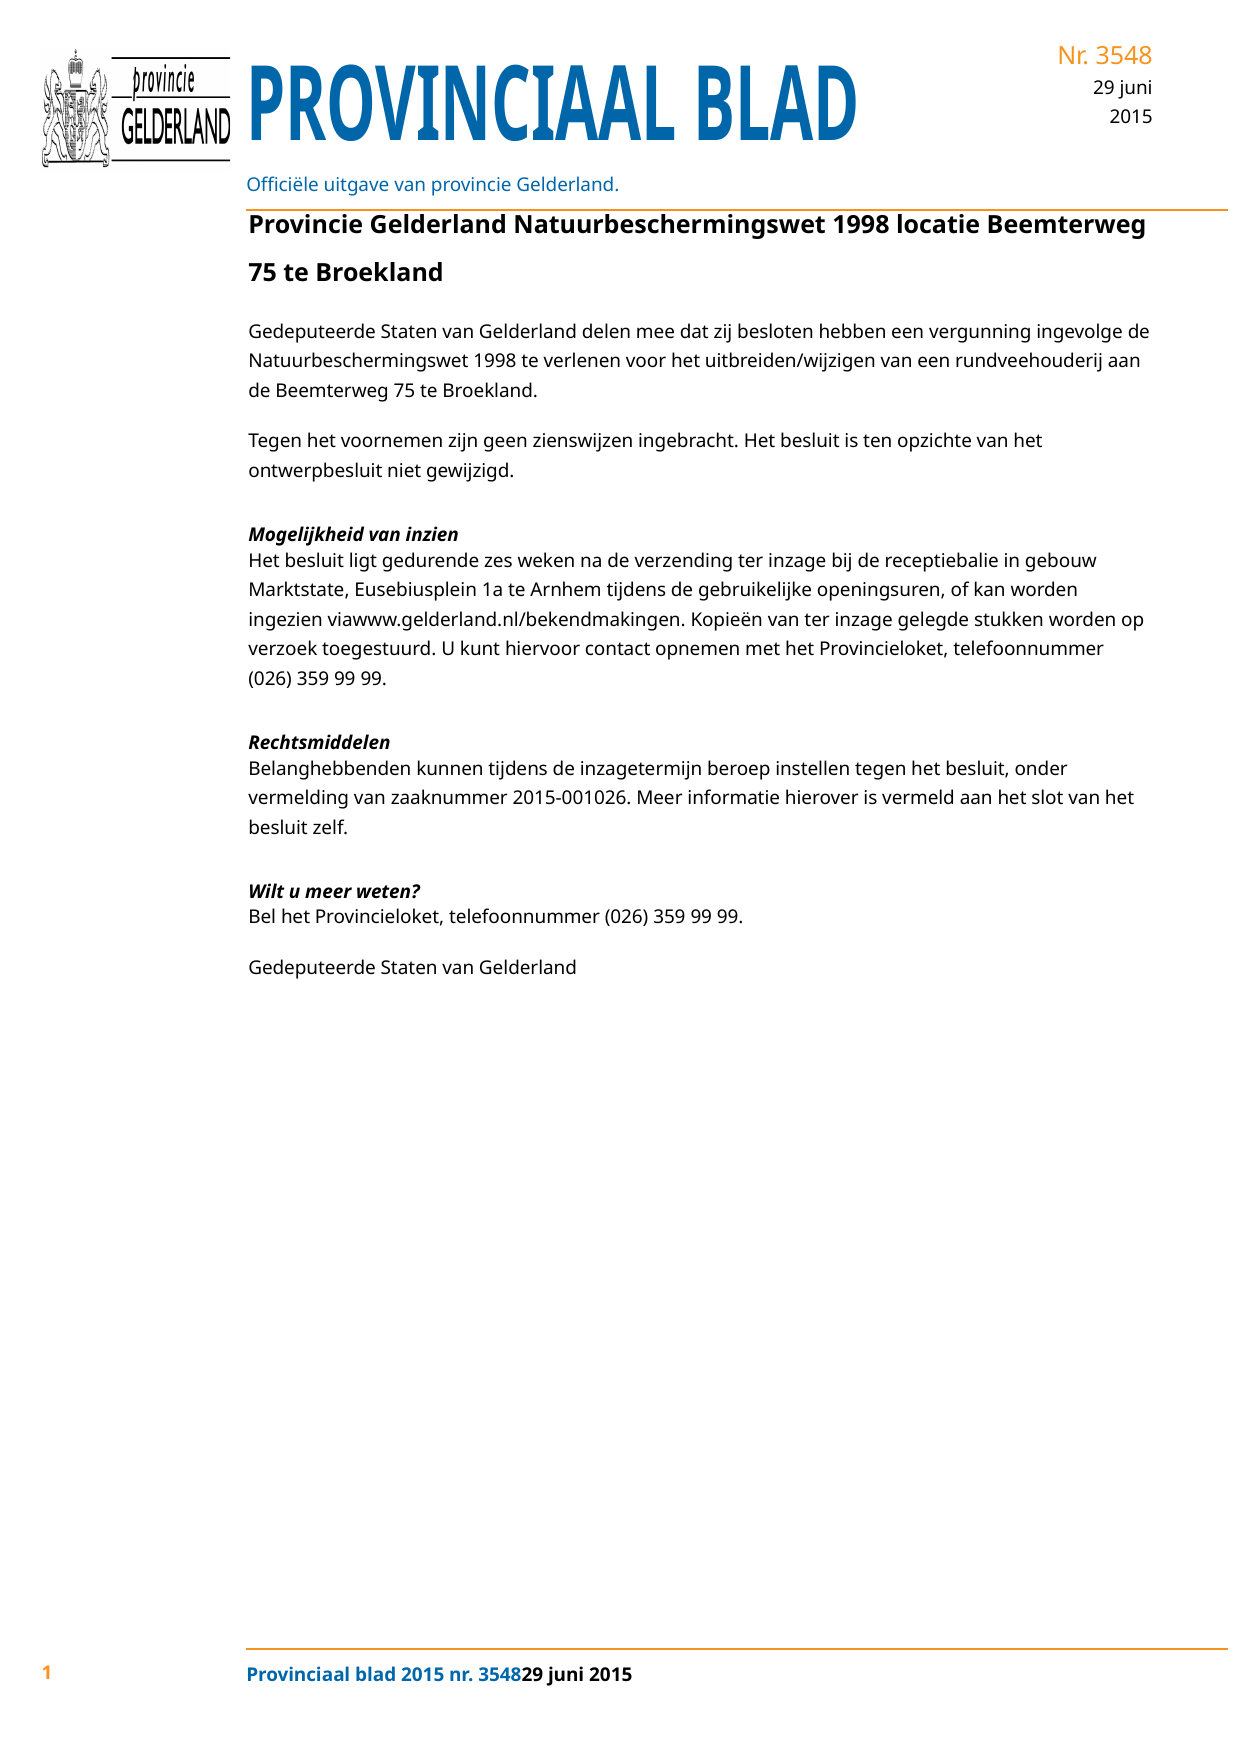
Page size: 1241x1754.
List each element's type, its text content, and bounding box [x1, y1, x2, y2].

text Provincie Gelderland Natuurbeschermingswet 1998 locatie Beemterweg 75 te Broekland [248, 211, 1152, 288]
text Gedeputeerde Staten van Gelderland delen mee dat zij besloten hebben een vergunning ingevolge de Natuurbeschermingswet 1998 te verlenen voor het uitbreiden/wijzigen van een rundveehouderij aan de Beemterweg 75 te Broekland. [248, 318, 1152, 403]
text Rechtsmiddelen [248, 729, 1152, 755]
text Tegen het voornemen zijn geen zienswijzen ingebracht. Het besluit is ten opzichte van het ontwerpbesluit niet gewijzigd. [248, 427, 1152, 483]
text Wilt u meer weten? [248, 878, 1152, 904]
text Het besluit ligt gedurende zes weken na de verzending ter inzage bij de receptiebalie in gebouw Marktstate, Eusebiusplein 1a te Arnhem tijdens de gebruikelijke openingsuren, of kan worden ingezien viawww.gelderland.nl/bekendmakingen. Kopieën van ter inzage gelegde stukken worden op verzoek toegestuurd. U kunt hiervoor contact opnemen met het Provincieloket, telefoonnummer (026) 359 99 99. [248, 547, 1152, 691]
text Bel het Provincieloket, telefoonnummer (026) 359 99 99. [248, 904, 1152, 929]
text Gedeputeerde Staten van Gelderland [248, 954, 1152, 980]
text Mogelijkheid van inzien [248, 521, 1152, 547]
picture [41, 47, 231, 172]
text Belanghebbenden kunnen tijdens de inzagetermijn beroep instellen tegen het besluit, onder vermelding van zaaknummer 2015-001026. Meer informatie hierover is vermeld aan het slot van het besluit zelf. [248, 755, 1152, 840]
